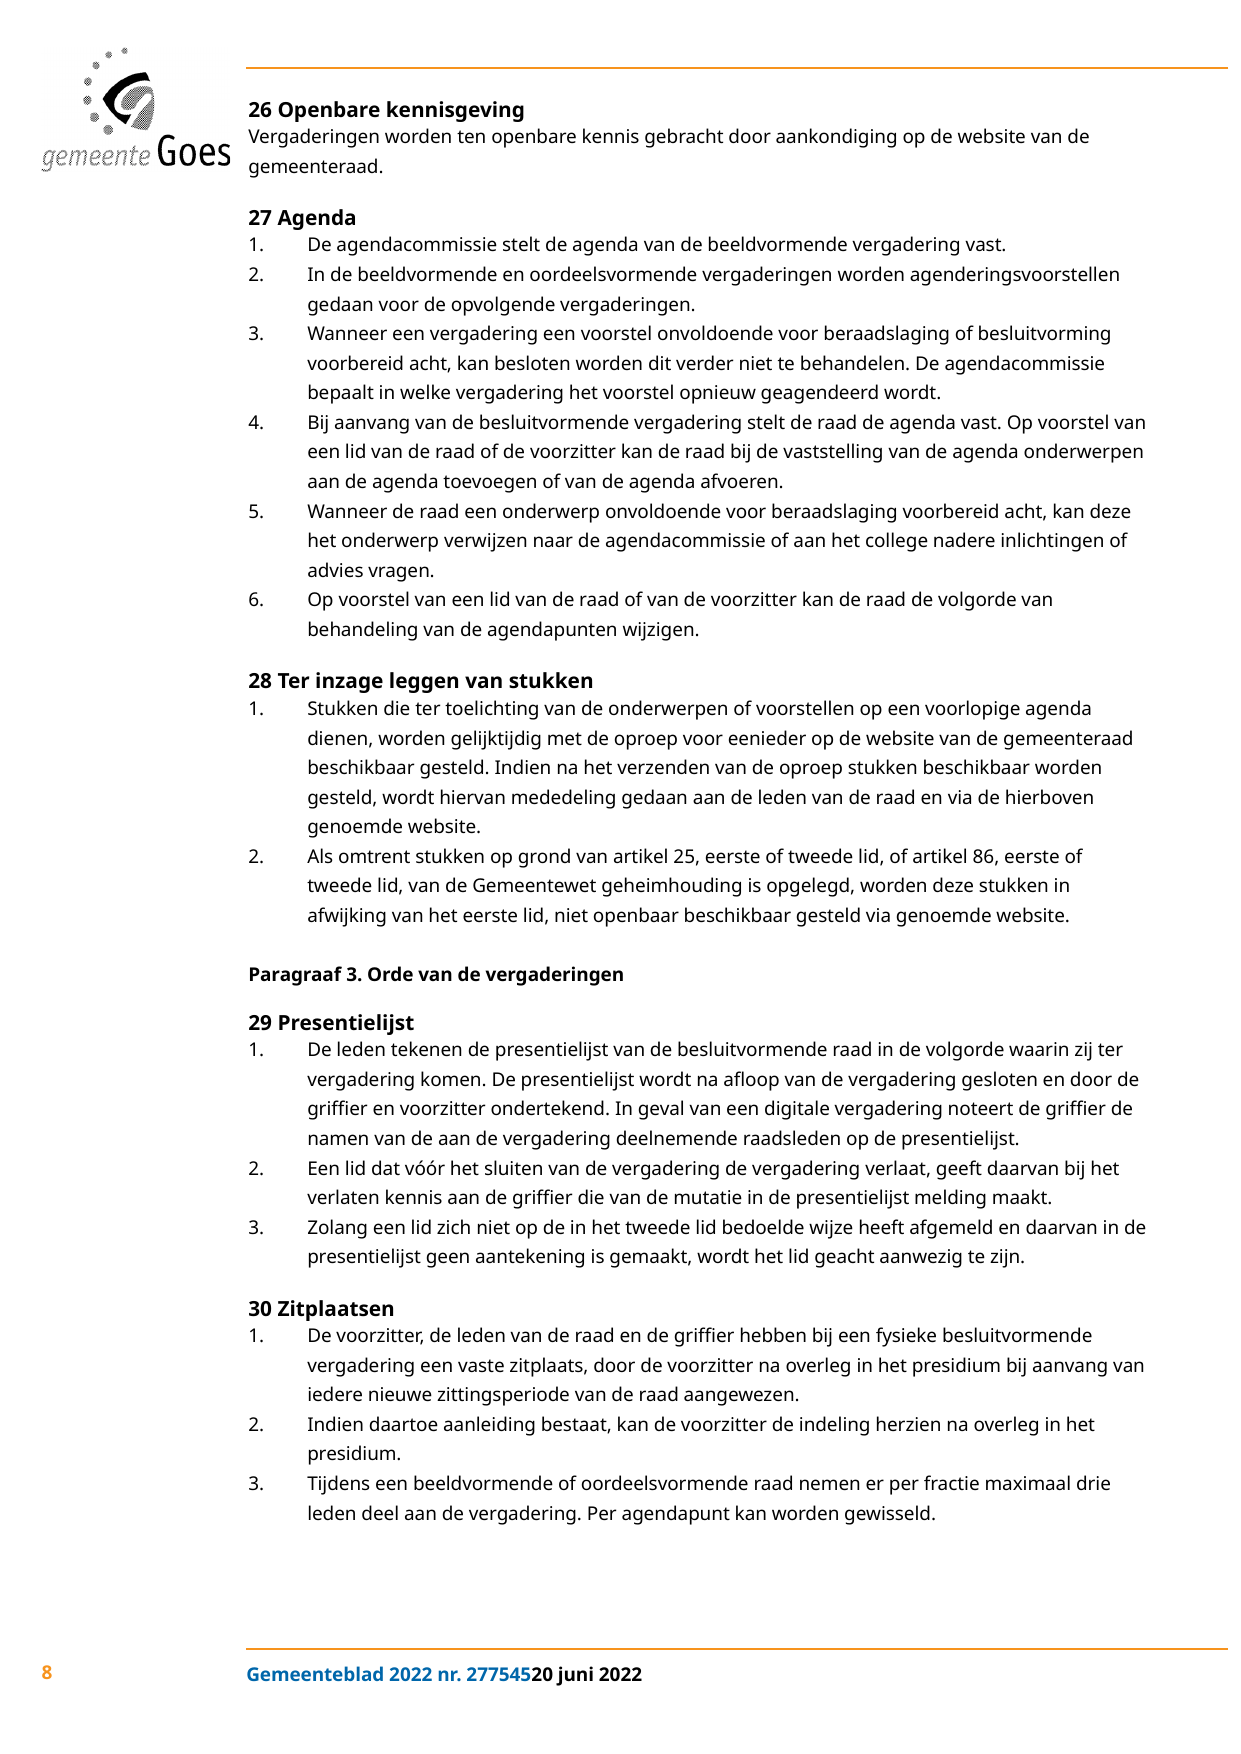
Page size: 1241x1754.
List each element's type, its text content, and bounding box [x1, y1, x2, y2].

list Wanneer een vergadering een voorstel onvoldoende voor beraadslaging of besluitvorming voorbereid acht, kan besloten worden dit verder niet te behandelen. De agendacommissie bepaalt in welke vergadering het voorstel opnieuw geagendeerd wordt. [248, 320, 1152, 405]
text 28 Ter inzage leggen van stukken [248, 667, 1152, 695]
list De leden tekenen de presentielijst van de besluitvormende raad in de volgorde waarin zij ter vergadering komen. De presentielijst wordt na afloop van de vergadering gesloten en door de griffier en voorzitter ondertekend. In geval van een digitale vergadering noteert de griffier de namen van de aan de vergadering deelnemende raadsleden op de presentielijst. [248, 1036, 1152, 1151]
list Zolang een lid zich niet op de in het tweede lid bedoelde wijze heeft afgemeld en daarvan in de presentielijst geen aantekening is gemaakt, wordt het lid geacht aanwezig te zijn. [248, 1214, 1152, 1269]
list De voorzitter, de leden van de raad en de griffier hebben bij een fysieke besluitvormende vergadering een vaste zitplaats, door de voorzitter na overleg in het presidium bij aanvang van iedere nieuwe zittingsperiode van de raad aangewezen. [248, 1322, 1152, 1407]
list Een lid dat vóór het sluiten van de vergadering de vergadering verlaat, geeft daarvan bij het verlaten kennis aan de griffier die van de mutatie in de presentielijst melding maakt. [248, 1155, 1152, 1210]
text 30 Zitplaatsen [248, 1294, 1152, 1322]
list Op voorstel van een lid van de raad of van de voorzitter kan de raad de volgorde van behandeling van de agendapunten wijzigen. [248, 587, 1152, 642]
list Stukken die ter toelichting van de onderwerpen of voorstellen op een voorlopige agenda dienen, worden gelijktijdig met de oproep voor eenieder op de website van de gemeenteraad beschikbaar gesteld. Indien na het verzenden van de oproep stukken beschikbaar worden gesteld, wordt hiervan mededeling gedaan aan de leden van de raad en via de hierboven genoemde website. [248, 695, 1152, 839]
text 26 Openbare kennisgeving [248, 95, 1152, 123]
list In de beeldvormende en oordeelsvormende vergaderingen worden agenderingsvoorstellen gedaan voor de opvolgende vergaderingen. [248, 261, 1152, 317]
list De agendacommissie stelt de agenda van de beeldvormende vergadering vast. [248, 232, 1152, 257]
text 29 Presentielijst [248, 1008, 1152, 1036]
list Wanneer de raad een onderwerp onvoldoende voor beraadslaging voorbereid acht, kan deze het onderwerp verwijzen naar de agendacommissie of aan het college nadere inlichtingen of advies vragen. [248, 498, 1152, 583]
picture [41, 47, 231, 172]
text 27 Agenda [248, 203, 1152, 232]
text Paragraaf 3. Orde van de vergaderingen [248, 961, 1152, 987]
list Als omtrent stukken op grond van artikel 25, eerste of tweede lid, of artikel 86, eerste of tweede lid, van de Gemeentewet geheimhouding is opgelegd, worden deze stukken in afwijking van het eerste lid, niet openbaar beschikbaar gesteld via genoemde website. [248, 843, 1152, 928]
list Indien daartoe aanleiding bestaat, kan de voorzitter de indeling herzien na overleg in het presidium. [248, 1411, 1152, 1466]
list Tijdens een beeldvormende of oordeelsvormende raad nemen er per fractie maximaal drie leden deel aan de vergadering. Per agendapunt kan worden gewisseld. [248, 1470, 1152, 1526]
text Vergaderingen worden ten openbare kennis gebracht door aankondiging op de website van de gemeenteraad. [248, 123, 1152, 178]
list Bij aanvang van de besluitvormende vergadering stelt de raad de agenda vast. Op voorstel van een lid van de raad of de voorzitter kan de raad bij de vaststelling van de agenda onderwerpen aan de agenda toevoegen of van de agenda afvoeren. [248, 409, 1152, 494]
